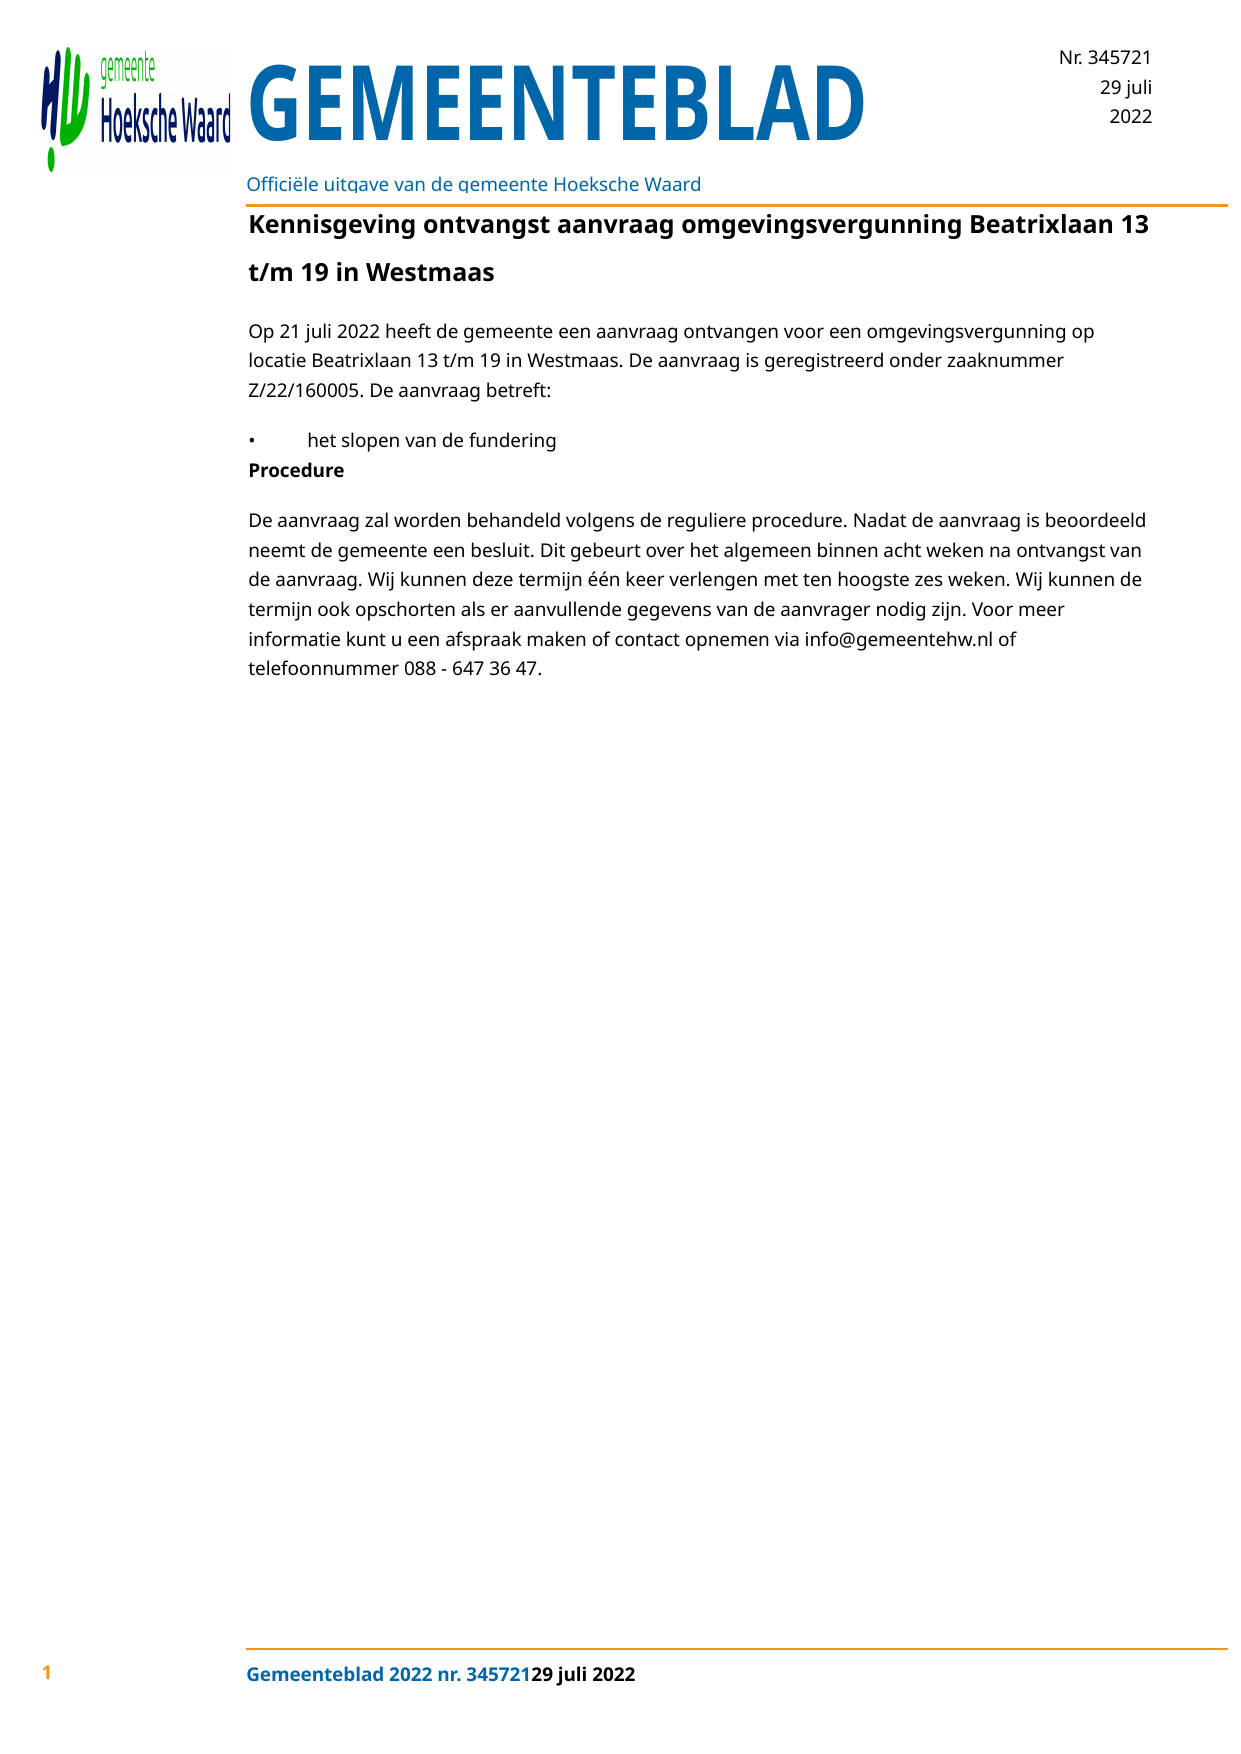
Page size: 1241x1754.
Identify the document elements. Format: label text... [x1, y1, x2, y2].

text De aanvraag zal worden behandeld volgens de reguliere procedure. Nadat de aanvraag is beoordeeld neemt de gemeente een besluit. Dit gebeurt over het algemeen binnen acht weken na ontvangst van de aanvraag. Wij kunnen deze termijn één keer verlengen met ten hoogste zes weken. Wij kunnen de termijn ook opschorten als er aanvullende gegevens van de aanvrager nodig zijn. Voor meer informatie kunt u een afspraak maken of contact opnemen via info@gemeentehw.nl of telefoonnummer 088 - 647 36 47. [248, 507, 1152, 681]
text Procedure [248, 457, 1152, 483]
list het slopen van de fundering [248, 427, 1152, 453]
text Op 21 juli 2022 heeft de gemeente een aanvraag ontvangen voor een omgevingsvergunning op locatie Beatrixlaan 13 t/m 19 in Westmaas. De aanvraag is geregistreerd onder zaaknummer Z/22/160005. De aanvraag betreft: [248, 318, 1152, 403]
picture [41, 47, 231, 172]
text Kennisgeving ontvangst aanvraag omgevingsvergunning Beatrixlaan 13 t/m 19 in Westmaas [248, 207, 1152, 288]
